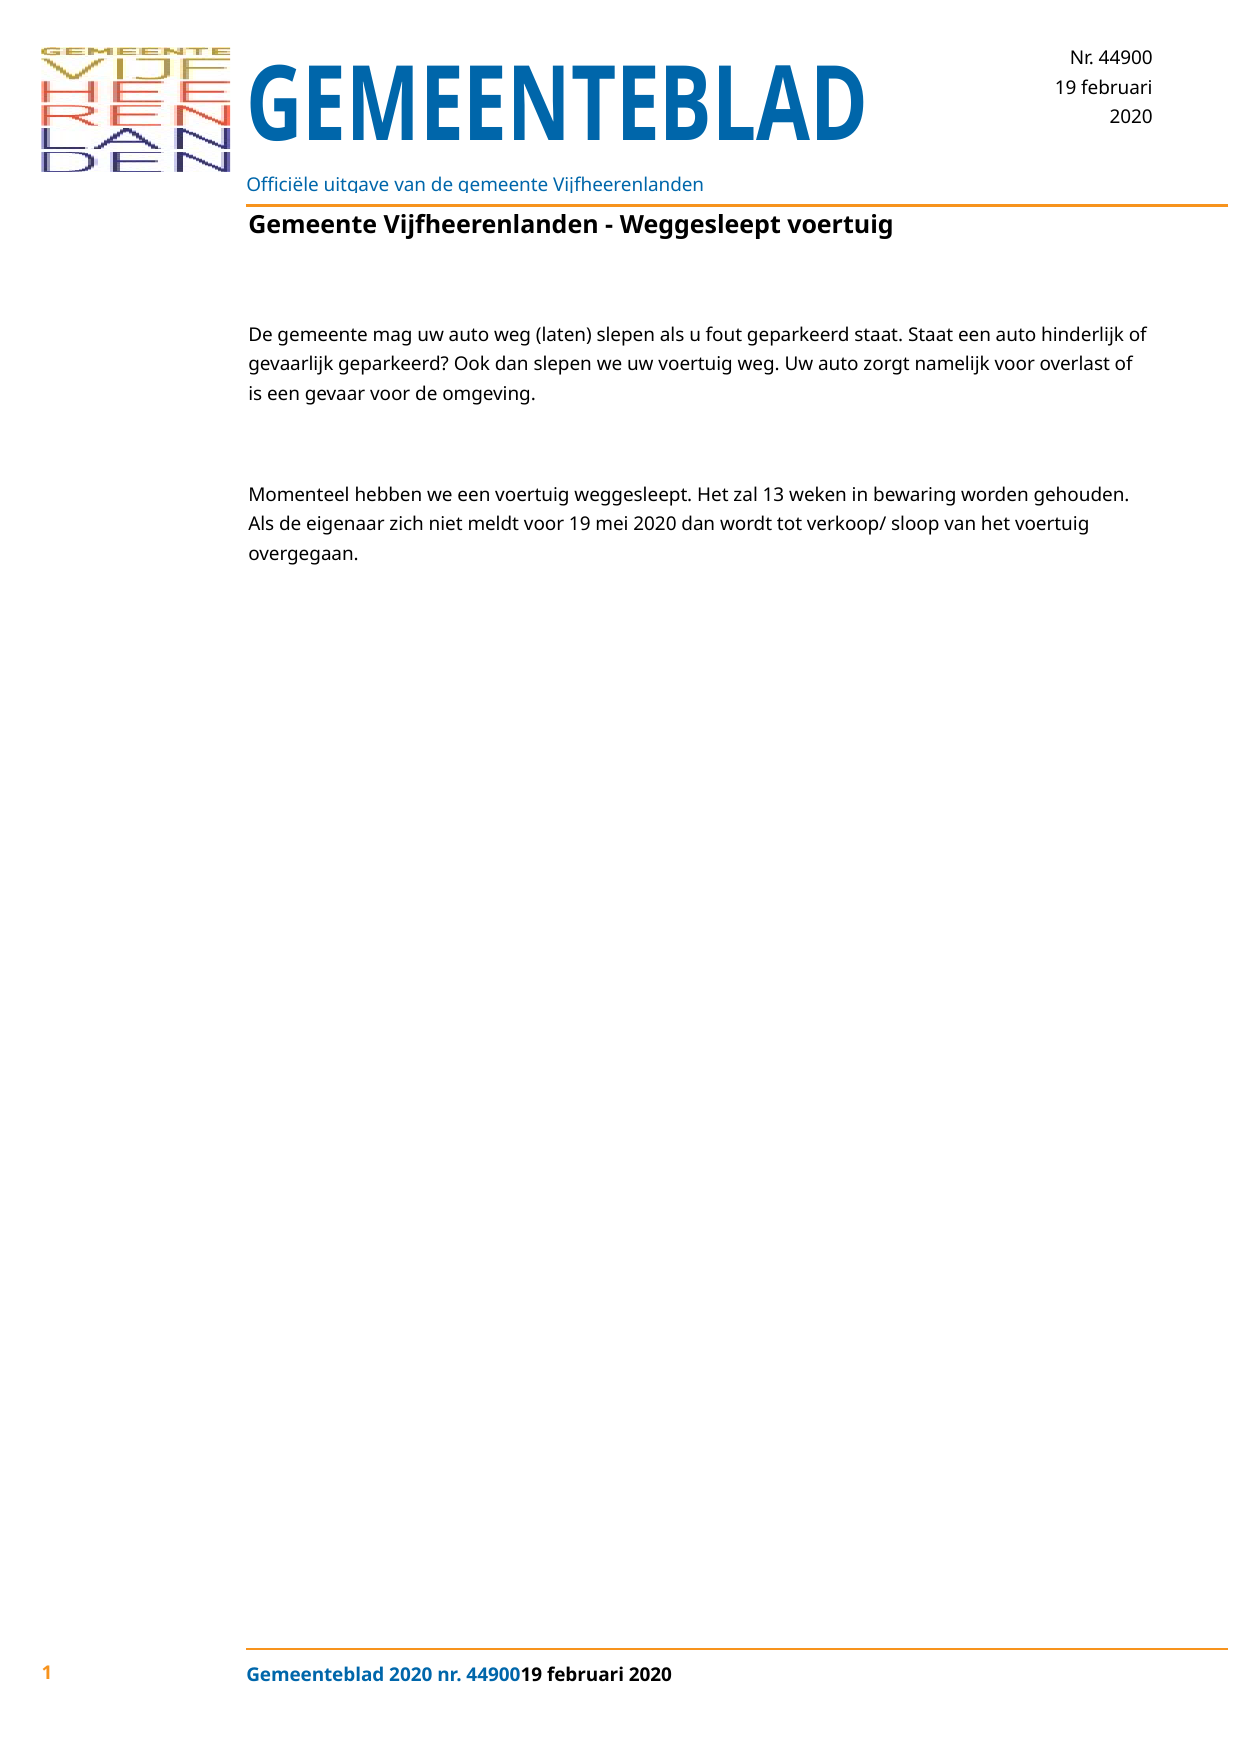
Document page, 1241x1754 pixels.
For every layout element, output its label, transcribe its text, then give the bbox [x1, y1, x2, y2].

text Momenteel hebben we een voertuig weggesleept. Het zal 13 weken in bewaring worden gehouden. Als de eigenaar zich niet meldt voor 19 mei 2020 dan wordt tot verkoop/ sloop van het voertuig overgegaan. [248, 481, 1152, 566]
text De gemeente mag uw auto weg (laten) slepen als u fout geparkeerd staat. Staat een auto hinderlijk of gevaarlijk geparkeerd? Ook dan slepen we uw voertuig weg. Uw auto zorgt namelijk voor overlast of is een gevaar voor de omgeving. [248, 321, 1152, 406]
text Gemeente Vijfheerenlanden - Weggesleept voertuig [248, 207, 1152, 241]
picture [41, 47, 231, 172]
